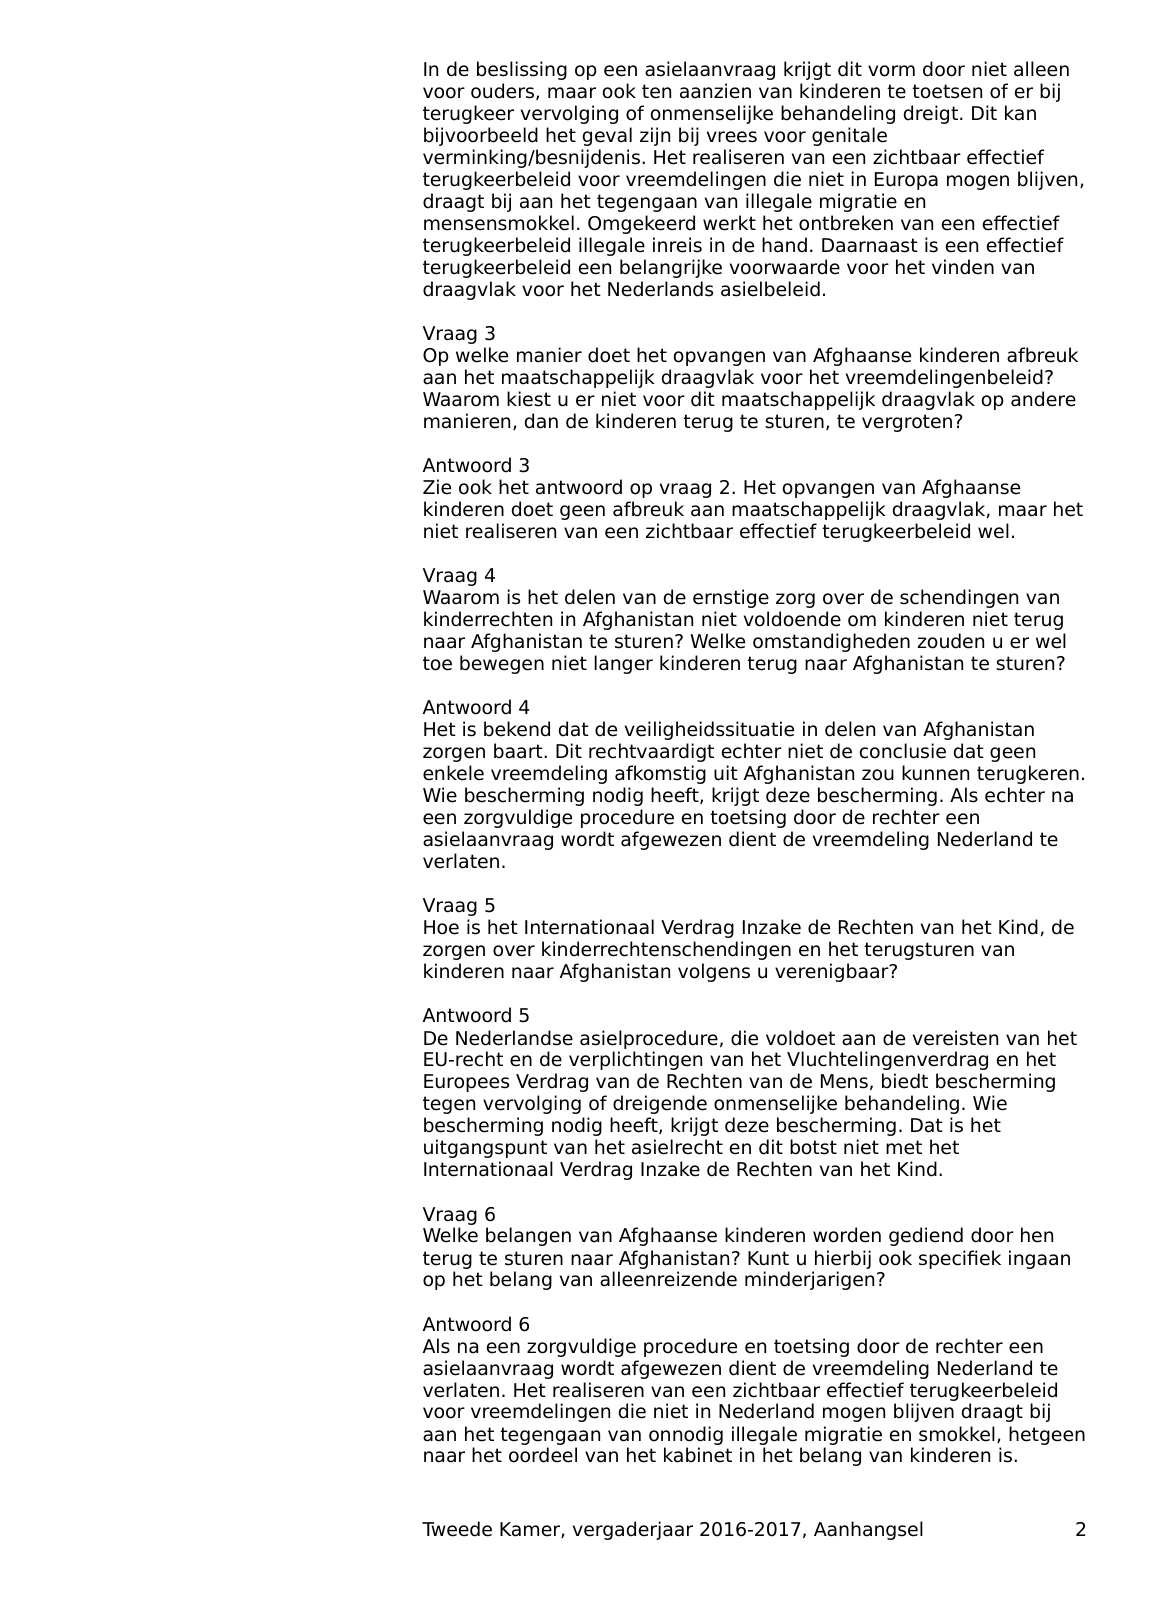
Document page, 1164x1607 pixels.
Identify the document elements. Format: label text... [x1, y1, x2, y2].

text Het is bekend dat de veiligheidssituatie in delen van Afghanistan zorgen baart. Dit rechtvaardigt echter niet de conclusie dat geen enkele vreemdeling afkomstig uit Afghanistan zou kunnen terugkeren. Wie bescherming nodig heeft, krijgt deze bescherming. Als echter na een zorgvuldige procedure en toetsing door de rechter een asielaanvraag wordt afgewezen dient de vreemdeling Nederland te verlaten. [422, 719, 1087, 873]
text Vraag 5 [422, 895, 1087, 917]
text Antwoord 6 [422, 1313, 1087, 1336]
text Hoe is het Internationaal Verdrag Inzake de Rechten van het Kind, de zorgen over kinderrechtenschendingen en het terugsturen van kinderen naar Afghanistan volgens u verenigbaar? [422, 917, 1087, 983]
text Zie ook het antwoord op vraag 2. Het opvangen van Afghaanse kinderen doet geen afbreuk aan maatschappelijk draagvlak, maar het niet realiseren van een zichtbaar effectief terugkeerbeleid wel. [422, 477, 1087, 543]
text Vraag 4 [422, 565, 1087, 587]
text In de beslissing op een asielaanvraag krijgt dit vorm door niet alleen voor ouders, maar ook ten aanzien van kinderen te toetsen of er bij terugkeer vervolging of onmenselijke behandeling dreigt. Dit kan bijvoorbeeld het geval zijn bij vrees voor genitale verminking/besnijdenis. Het realiseren van een zichtbaar effectief terugkeerbeleid voor vreemdelingen die niet in Europa mogen blijven, draagt bij aan het tegengaan van illegale migratie en mensensmokkel. Omgekeerd werkt het ontbreken van een effectief terugkeerbeleid illegale inreis in de hand. Daarnaast is een effectief terugkeerbeleid een belangrijke voorwaarde voor het vinden van draagvlak voor het Nederlands asielbeleid. [422, 59, 1087, 301]
text Vraag 3 [422, 323, 1087, 345]
text Antwoord 4 [422, 697, 1087, 719]
text Antwoord 3 [422, 455, 1087, 477]
text Welke belangen van Afghaanse kinderen worden gediend door hen terug te sturen naar Afghanistan? Kunt u hierbij ook specifiek ingaan op het belang van alleenreizende minderjarigen? [422, 1225, 1087, 1291]
text Vraag 6 [422, 1203, 1087, 1225]
text De Nederlandse asielprocedure, die voldoet aan de vereisten van het EU-recht en de verplichtingen van het Vluchtelingenverdrag en het Europees Verdrag van de Rechten van de Mens, biedt bescherming tegen vervolging of dreigende onmenselijke behandeling. Wie bescherming nodig heeft, krijgt deze bescherming. Dat is het uitgangspunt van het asielrecht en dit botst niet met het Internationaal Verdrag Inzake de Rechten van het Kind. [422, 1027, 1087, 1181]
text Waarom is het delen van de ernstige zorg over de schendingen van kinderrechten in Afghanistan niet voldoende om kinderen niet terug naar Afghanistan te sturen? Welke omstandigheden zouden u er wel toe bewegen niet langer kinderen terug naar Afghanistan te sturen? [422, 587, 1087, 675]
text Als na een zorgvuldige procedure en toetsing door de rechter een asielaanvraag wordt afgewezen dient de vreemdeling Nederland te verlaten. Het realiseren van een zichtbaar effectief terugkeerbeleid voor vreemdelingen die niet in Nederland mogen blijven draagt bij aan het tegengaan van onnodig illegale migratie en smokkel, hetgeen naar het oordeel van het kabinet in het belang van kinderen is. [422, 1336, 1087, 1467]
text Op welke manier doet het opvangen van Afghaanse kinderen afbreuk aan het maatschappelijk draagvlak voor het vreemdelingenbeleid? Waarom kiest u er niet voor dit maatschappelijk draagvlak op andere manieren, dan de kinderen terug te sturen, te vergroten? [422, 345, 1087, 433]
text Antwoord 5 [422, 1005, 1087, 1027]
